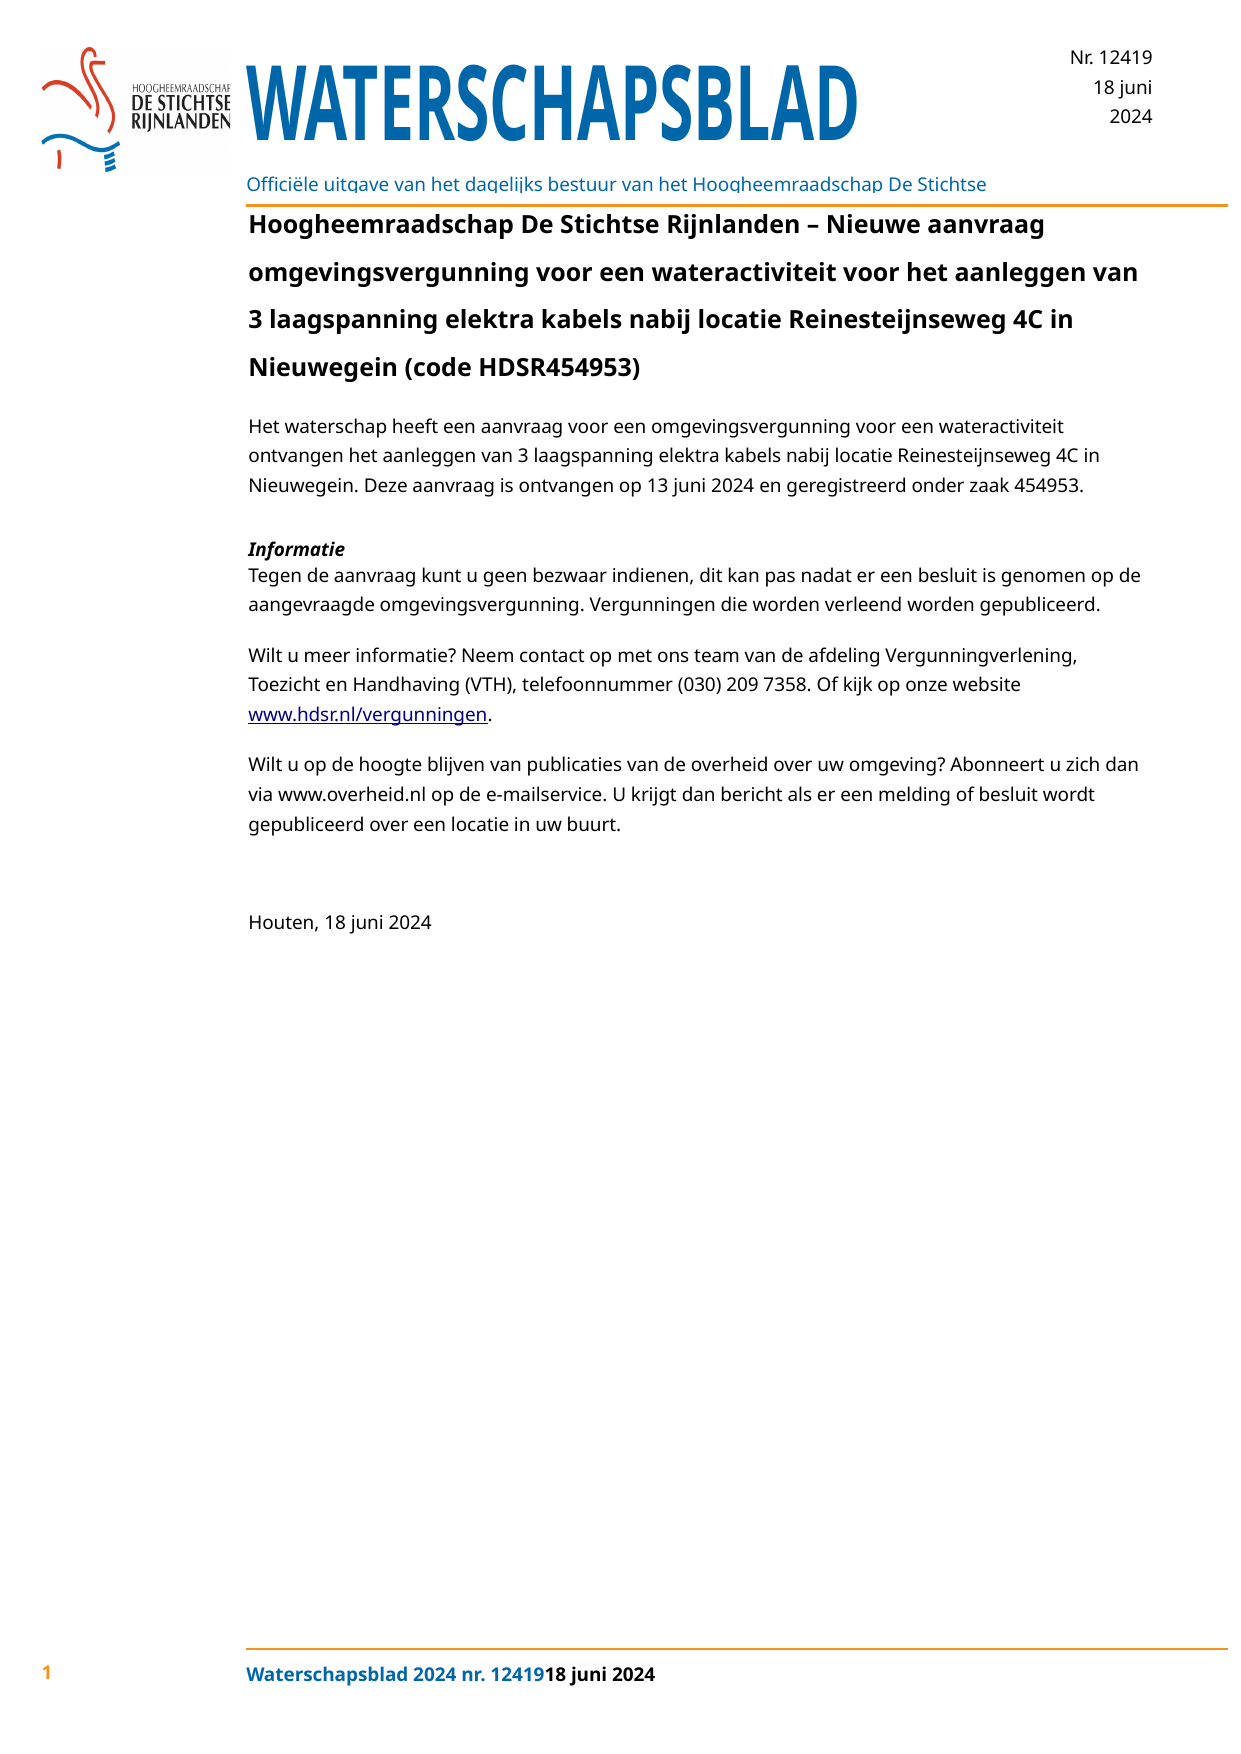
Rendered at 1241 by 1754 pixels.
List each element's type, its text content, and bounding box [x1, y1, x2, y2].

text Houten, 18 juni 2024 [248, 909, 1152, 935]
picture [41, 47, 231, 172]
text Wilt u op de hoogte blijven van publicaties van de overheid over uw omgeving? Abonneert u zich dan via www.overheid.nl op de e-mailservice. U krijgt dan bericht als er een melding of besluit wordt gepubliceerd over een locatie in uw buurt. [248, 752, 1152, 836]
text Informatie [248, 536, 1152, 562]
text Hoogheemraadschap De Stichtse Rijnlanden – Nieuwe aanvraag omgevingsvergunning voor een wateractiviteit voor het aanleggen van 3 laagspanning elektra kabels nabij locatie Reinesteijnseweg 4C in Nieuwegein (code HDSR454953) [248, 207, 1152, 384]
text Wilt u meer informatie? Neem contact op met ons team van de afdeling Vergunningverlening, Toezicht en Handhaving (VTH), telefoonnummer (030) 209 7358. Of kijk op onze website www.hdsr.nl/vergunningen. [248, 642, 1152, 727]
text Het waterschap heeft een aanvraag voor een omgevingsvergunning voor een wateractiviteit ontvangen het aanleggen van 3 laagspanning elektra kabels nabij locatie Reinesteijnseweg 4C in Nieuwegein. Deze aanvraag is ontvangen op 13 juni 2024 en geregistreerd onder zaak 454953. [248, 413, 1152, 498]
text Tegen de aanvraag kunt u geen bezwaar indienen, dit kan pas nadat er een besluit is genomen op de aangevraagde omgevingsvergunning. Vergunningen die worden verleend worden gepubliceerd. [248, 562, 1152, 617]
